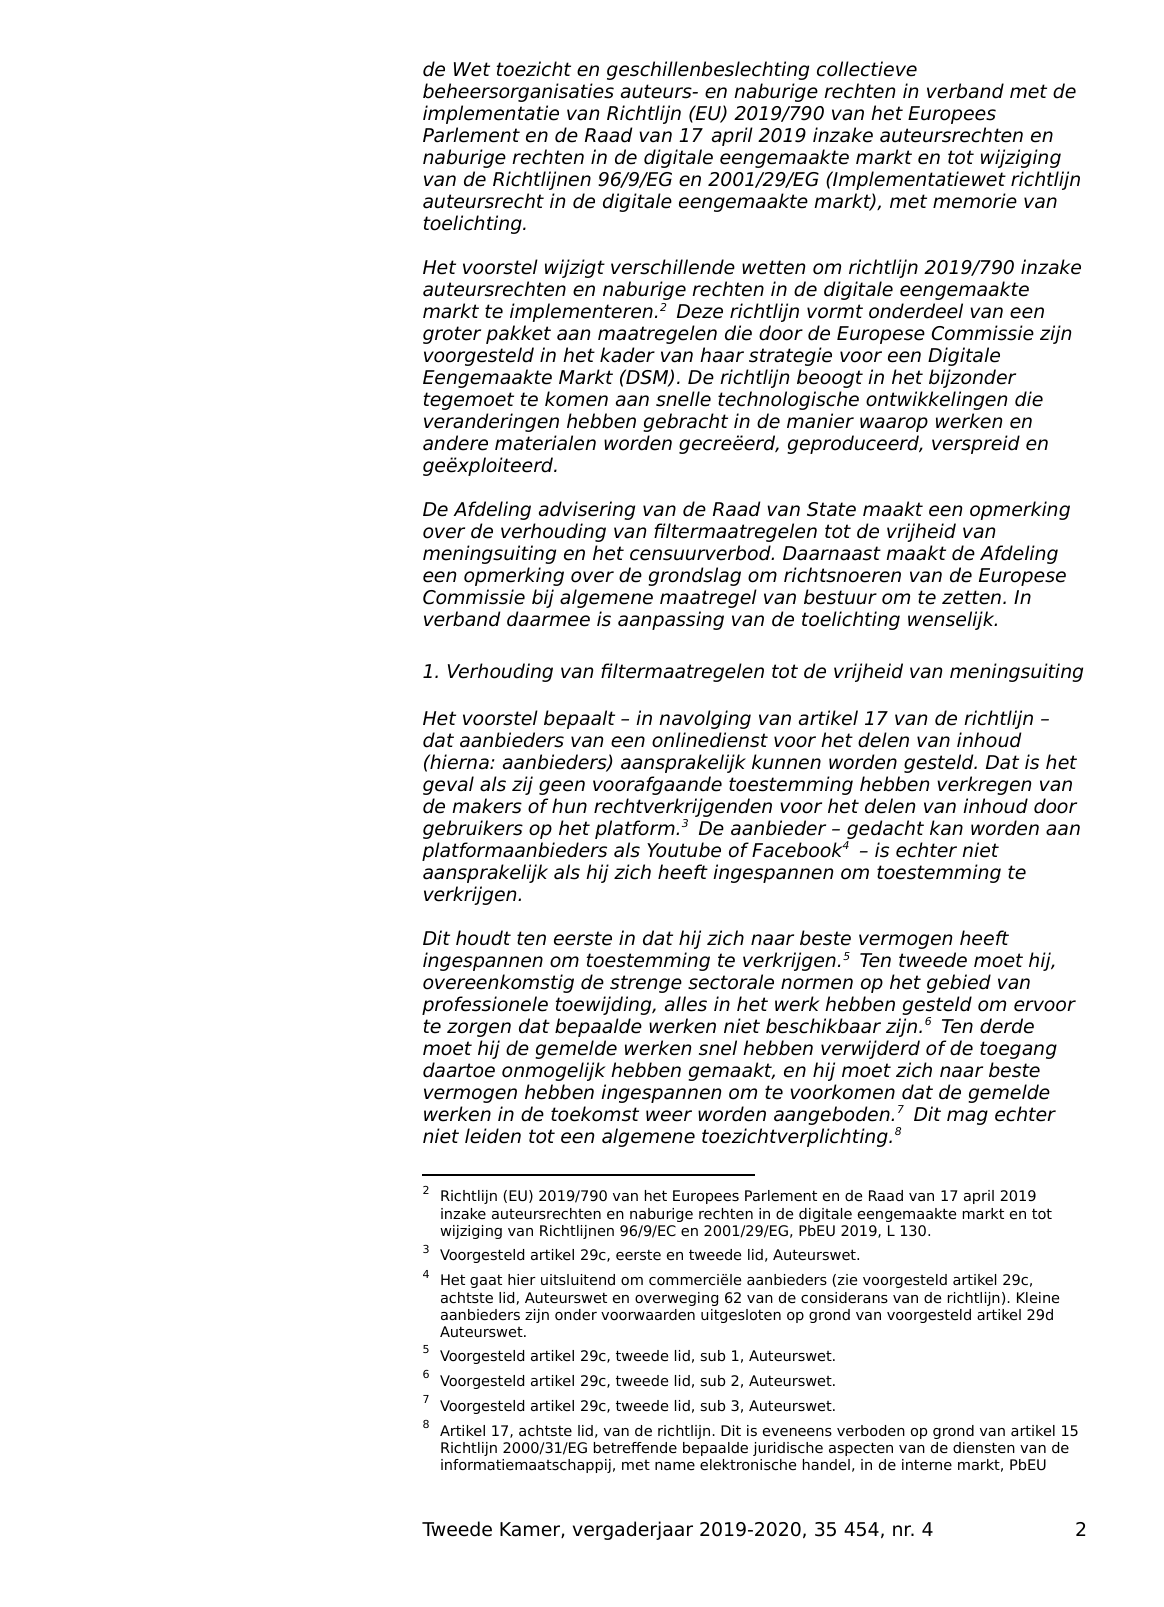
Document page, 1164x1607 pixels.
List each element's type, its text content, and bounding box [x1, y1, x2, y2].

text Voorgesteld artikel 29c, eerste en tweede lid, Auteurswet. [422, 1243, 1087, 1265]
text Voorgesteld artikel 29c, tweede lid, sub 2, Auteurswet. [422, 1368, 1087, 1391]
text Het voorstel wijzigt verschillende wetten om richtlijn 2019/790 inzake auteursrechten en naburige rechten in de digitale eengemaakte markt te implementeren. Deze richtlijn vormt onderdeel van een groter pakket aan maatregelen die door de Europese Commissie zijn voorgesteld in het kader van haar strategie voor een Digitale Eengemaakte Markt (DSM). De richtlijn beoogt in het bijzonder tegemoet te komen aan snelle technologische ontwikkelingen die veranderingen hebben gebracht in de manier waarop werken en andere materialen worden gecreëerd, geproduceerd, verspreid en geëxploiteerd. [422, 257, 1087, 477]
subtitle 1. Verhouding van filtermaatregelen tot de vrijheid van meningsuiting [422, 661, 1087, 683]
text De Afdeling advisering van de Raad van State maakt een opmerking over de verhouding van filtermaatregelen tot de vrijheid van meningsuiting en het censuurverbod. Daarnaast maakt de Afdeling een opmerking over de grondslag om richtsnoeren van de Europese Commissie bij algemene maatregel van bestuur om te zetten. In verband daarmee is aanpassing van de toelichting wenselijk. [422, 499, 1087, 631]
text Het gaat hier uitsluitend om commerciële aanbieders (zie voorgesteld artikel 29c, achtste lid, Auteurswet en overweging 62 van de considerans van de richtlijn). Kleine aanbieders zijn onder voorwaarden uitgesloten op grond van voorgesteld artikel 29d Auteurswet. [422, 1268, 1087, 1341]
text Dit houdt ten eerste in dat hij zich naar beste vermogen heeft ingespannen om toestemming te verkrijgen. Ten tweede moet hij, overeenkomstig de strenge sectorale normen op het gebied van professionele toewijding, alles in het werk hebben gesteld om ervoor te zorgen dat bepaalde werken niet beschikbaar zijn. Ten derde moet hij de gemelde werken snel hebben verwijderd of de toegang daartoe onmogelijk hebben gemaakt, en hij moet zich naar beste vermogen hebben ingespannen om te voorkomen dat de gemelde werken in de toekomst weer worden aangeboden. Dit mag echter niet leiden tot een algemene toezichtverplichting. [422, 928, 1087, 1148]
text Voorgesteld artikel 29c, tweede lid, sub 1, Auteurswet. [422, 1343, 1087, 1366]
text Artikel 17, achtste lid, van de richtlijn. Dit is eveneens verboden op grond van artikel 15 Richtlijn 2000/31/EG betreffende bepaalde juridische aspecten van de diensten van de informatiemaatschappij, met name elektronische handel, in de interne markt, PbEU [422, 1418, 1087, 1474]
text de Wet toezicht en geschillenbeslechting collectieve beheersorganisaties auteurs- en naburige rechten in verband met de implementatie van Richtlijn (EU) 2019/790 van het Europees Parlement en de Raad van 17 april 2019 inzake auteursrechten en naburige rechten in de digitale eengemaakte markt en tot wijziging van de Richtlijnen 96/9/EG en 2001/29/EG (Implementatiewet richtlijn auteursrecht in de digitale eengemaakte markt), met memorie van toelichting. [422, 59, 1087, 235]
text Het voorstel bepaalt – in navolging van artikel 17 van de richtlijn – dat aanbieders van een onlinedienst voor het delen van inhoud (hierna: aanbieders) aansprakelijk kunnen worden gesteld. Dat is het geval als zij geen voorafgaande toestemming hebben verkregen van de makers of hun rechtverkrijgenden voor het delen van inhoud door gebruikers op het platform. De aanbieder – gedacht kan worden aan platformaanbieders als Youtube of Facebook – is echter niet aansprakelijk als hij zich heeft ingespannen om toestemming te verkrijgen. [422, 708, 1087, 906]
text Richtlijn (EU) 2019/790 van het Europees Parlement en de Raad van 17 april 2019 inzake auteursrechten en naburige rechten in de digitale eengemaakte markt en tot wijziging van Richtlijnen 96/9/EC en 2001/29/EG, PbEU 2019, L 130. [422, 1184, 1087, 1240]
text Voorgesteld artikel 29c, tweede lid, sub 3, Auteurswet. [422, 1393, 1087, 1416]
